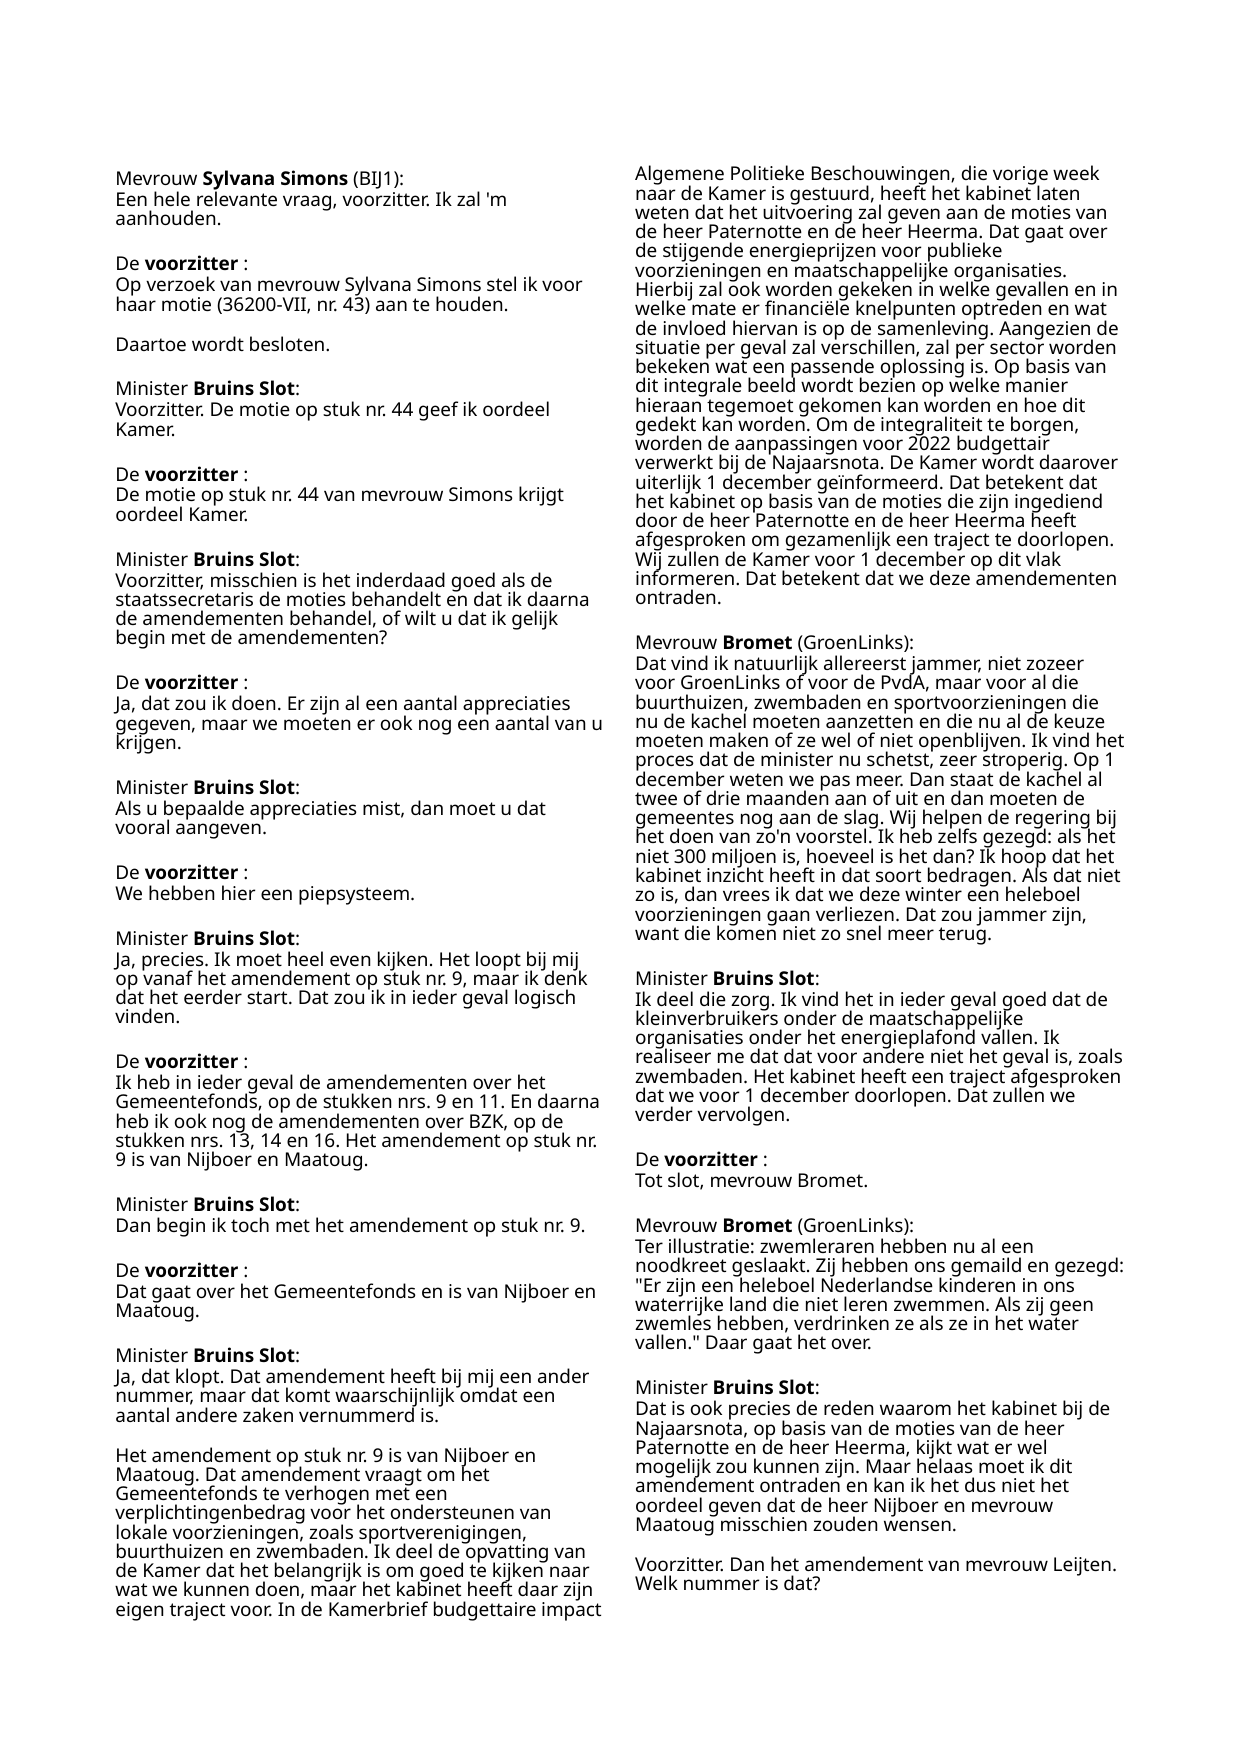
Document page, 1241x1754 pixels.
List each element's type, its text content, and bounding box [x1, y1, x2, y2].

text De voorzitter : [115, 669, 605, 695]
text Ja, dat klopt. Dat amendement heeft bij mij een ander nummer, maar dat komt waarschijnlijk omdat een aantal andere zaken vernummerd is. [115, 1368, 605, 1426]
text Mevrouw Bromet (GroenLinks): [635, 629, 1125, 655]
text Minister Bruins Slot: [115, 1342, 605, 1368]
text De voorzitter : [115, 251, 605, 276]
text Ter illustratie: zwemleraren hebben nu al een noodkreet geslaakt. Zij hebben ons gemaild en gezegd: "Er zijn een heleboel Nederlandse kinderen in ons waterrijke land die niet leren zwemmen. Als zij geen zwemles hebben, verdrinken ze als ze in het water vallen." Daar gaat het over. [635, 1238, 1125, 1354]
text Een hele relevante vraag, voorzitter. Ik zal 'm aanhouden. [115, 191, 605, 230]
text Voorzitter. De motie op stuk nr. 44 geef ik oordeel Kamer. [115, 401, 605, 440]
text De motie op stuk nr. 44 van mevrouw Simons krijgt oordeel Kamer. [115, 486, 605, 525]
text Dat gaat over het Gemeentefonds en is van Nijboer en Maatoug. [115, 1283, 605, 1321]
text Dan begin ik toch met het amendement op stuk nr. 9. [115, 1217, 605, 1236]
text Als u bepaalde appreciaties mist, dan moet u dat vooral aangeven. [115, 799, 605, 838]
text Minister Bruins Slot: [115, 1191, 605, 1217]
text Dat is ook precies de reden waarom het kabinet bij de Najaarsnota, op basis van de moties van de heer Paternotte en de heer Heerma, kijkt wat er wel mogelijk zou kunnen zijn. Maar helaas moet ik dit amendement ontraden en kan ik het dus niet het oordeel geven dat de heer Nijboer en mevrouw Maatoug misschien zouden wensen. [635, 1400, 1125, 1535]
text De voorzitter : [115, 1048, 605, 1074]
text De voorzitter : [115, 859, 605, 885]
text De voorzitter : [635, 1146, 1125, 1172]
text Voorzitter, misschien is het inderdaad goed als de staatssecretaris de moties behandelt en dat ik daarna de amendementen behandel, of wilt u dat ik gelijk begin met de amendementen? [115, 572, 605, 649]
text Minister Bruins Slot: [635, 965, 1125, 991]
text Mevrouw Sylvana Simons (BIJ1): [115, 165, 605, 191]
text Daartoe wordt besloten. [115, 336, 605, 355]
text Ja, precies. Ik moet heel even kijken. Het loopt bij mij op vanaf het amendement op stuk nr. 9, maar ik denk dat het eerder start. Dat zou ik in ieder geval logisch vinden. [115, 951, 605, 1028]
text Tot slot, mevrouw Bromet. [635, 1172, 1125, 1191]
text Minister Bruins Slot: [115, 925, 605, 951]
text Voorzitter. Dan het amendement van mevrouw Leijten. Welk nummer is dat? [635, 1556, 1125, 1594]
text Ik deel die zorg. Ik vind het in ieder geval goed dat de kleinverbruikers onder de maatschappelijke organisaties onder het energieplafond vallen. Ik realiseer me dat dat voor andere niet het geval is, zoals zwembaden. Het kabinet heeft een traject afgesproken dat we voor 1 december doorlopen. Dat zullen we verder vervolgen. [635, 991, 1125, 1126]
text Minister Bruins Slot: [115, 376, 605, 401]
text Minister Bruins Slot: [635, 1374, 1125, 1400]
text Minister Bruins Slot: [115, 774, 605, 799]
text De voorzitter : [115, 1257, 605, 1283]
text Het amendement op stuk nr. 9 is van Nijboer en Maatoug. Dat amendement vraagt om het Gemeentefonds te verhogen met een verplichtingenbedrag voor het ondersteunen van lokale voorzieningen, zoals sportverenigingen, buurthuizen en zwembaden. Ik deel de opvatting van de Kamer dat het belangrijk is om goed te kijken naar wat we kunnen doen, maar het kabinet heeft daar zijn eigen traject voor. In de Kamerbrief budgettaire impact [115, 1447, 605, 1620]
text De voorzitter : [115, 461, 605, 486]
text Ik heb in ieder geval de amendementen over het Gemeentefonds, op de stukken nrs. 9 en 11. En daarna heb ik ook nog de amendementen over BZK, op de stukken nrs. 13, 14 en 16. Het amendement op stuk nr. 9 is van Nijboer en Maatoug. [115, 1074, 605, 1171]
text Ja, dat zou ik doen. Er zijn al een aantal appreciaties gegeven, maar we moeten er ook nog een aantal van u krijgen. [115, 695, 605, 753]
text Mevrouw Bromet (GroenLinks): [635, 1212, 1125, 1238]
text We hebben hier een piepsysteem. [115, 885, 605, 904]
text Minister Bruins Slot: [115, 546, 605, 572]
text Dat vind ik natuurlijk allereerst jammer, niet zozeer voor GroenLinks of voor de PvdA, maar voor al die buurthuizen, zwembaden en sportvoorzieningen die nu de kachel moeten aanzetten en die nu al de keuze moeten maken of ze wel of niet openblijven. Ik vind het proces dat de minister nu schetst, zeer stroperig. Op 1 december weten we pas meer. Dan staat de kachel al twee of drie maanden aan of uit en dan moeten de gemeentes nog aan de slag. Wij helpen de regering bij het doen van zo'n voorstel. Ik heb zelfs gezegd: als het niet 300 miljoen is, hoeveel is het dan? Ik hoop dat het kabinet inzicht heeft in dat soort bedragen. Als dat niet zo is, dan vrees ik dat we deze winter een heleboel voorzieningen gaan verliezen. Dat zou jammer zijn, want die komen niet zo snel meer terug. [635, 655, 1125, 944]
text Algemene Politieke Beschouwingen, die vorige week naar de Kamer is gestuurd, heeft het kabinet laten weten dat het uitvoering zal geven aan de moties van de heer Paternotte en de heer Heerma. Dat gaat over de stijgende energieprijzen voor publieke voorzieningen en maatschappelijke organisaties. Hierbij zal ook worden gekeken in welke gevallen en in welke mate er financiële knelpunten optreden en wat de invloed hiervan is op de samenleving. Aangezien de situatie per geval zal verschillen, zal per sector worden bekeken wat een passende oplossing is. Op basis van dit integrale beeld wordt bezien op welke manier hieraan tegemoet gekomen kan worden en hoe dit gedekt kan worden. Om de integraliteit te borgen, worden de aanpassingen voor 2022 budgettair verwerkt bij de Najaarsnota. De Kamer wordt daarover uiterlijk 1 december geïnformeerd. Dat betekent dat het kabinet op basis van de moties die zijn ingediend door de heer Paternotte en de heer Heerma heeft afgesproken om gezamenlijk een traject te doorlopen. Wij zullen de Kamer voor 1 december op dit vlak informeren. Dat betekent dat we deze amendementen ontraden. [635, 165, 1125, 608]
text Op verzoek van mevrouw Sylvana Simons stel ik voor haar motie (36200-VII, nr. 43) aan te houden. [115, 276, 605, 315]
